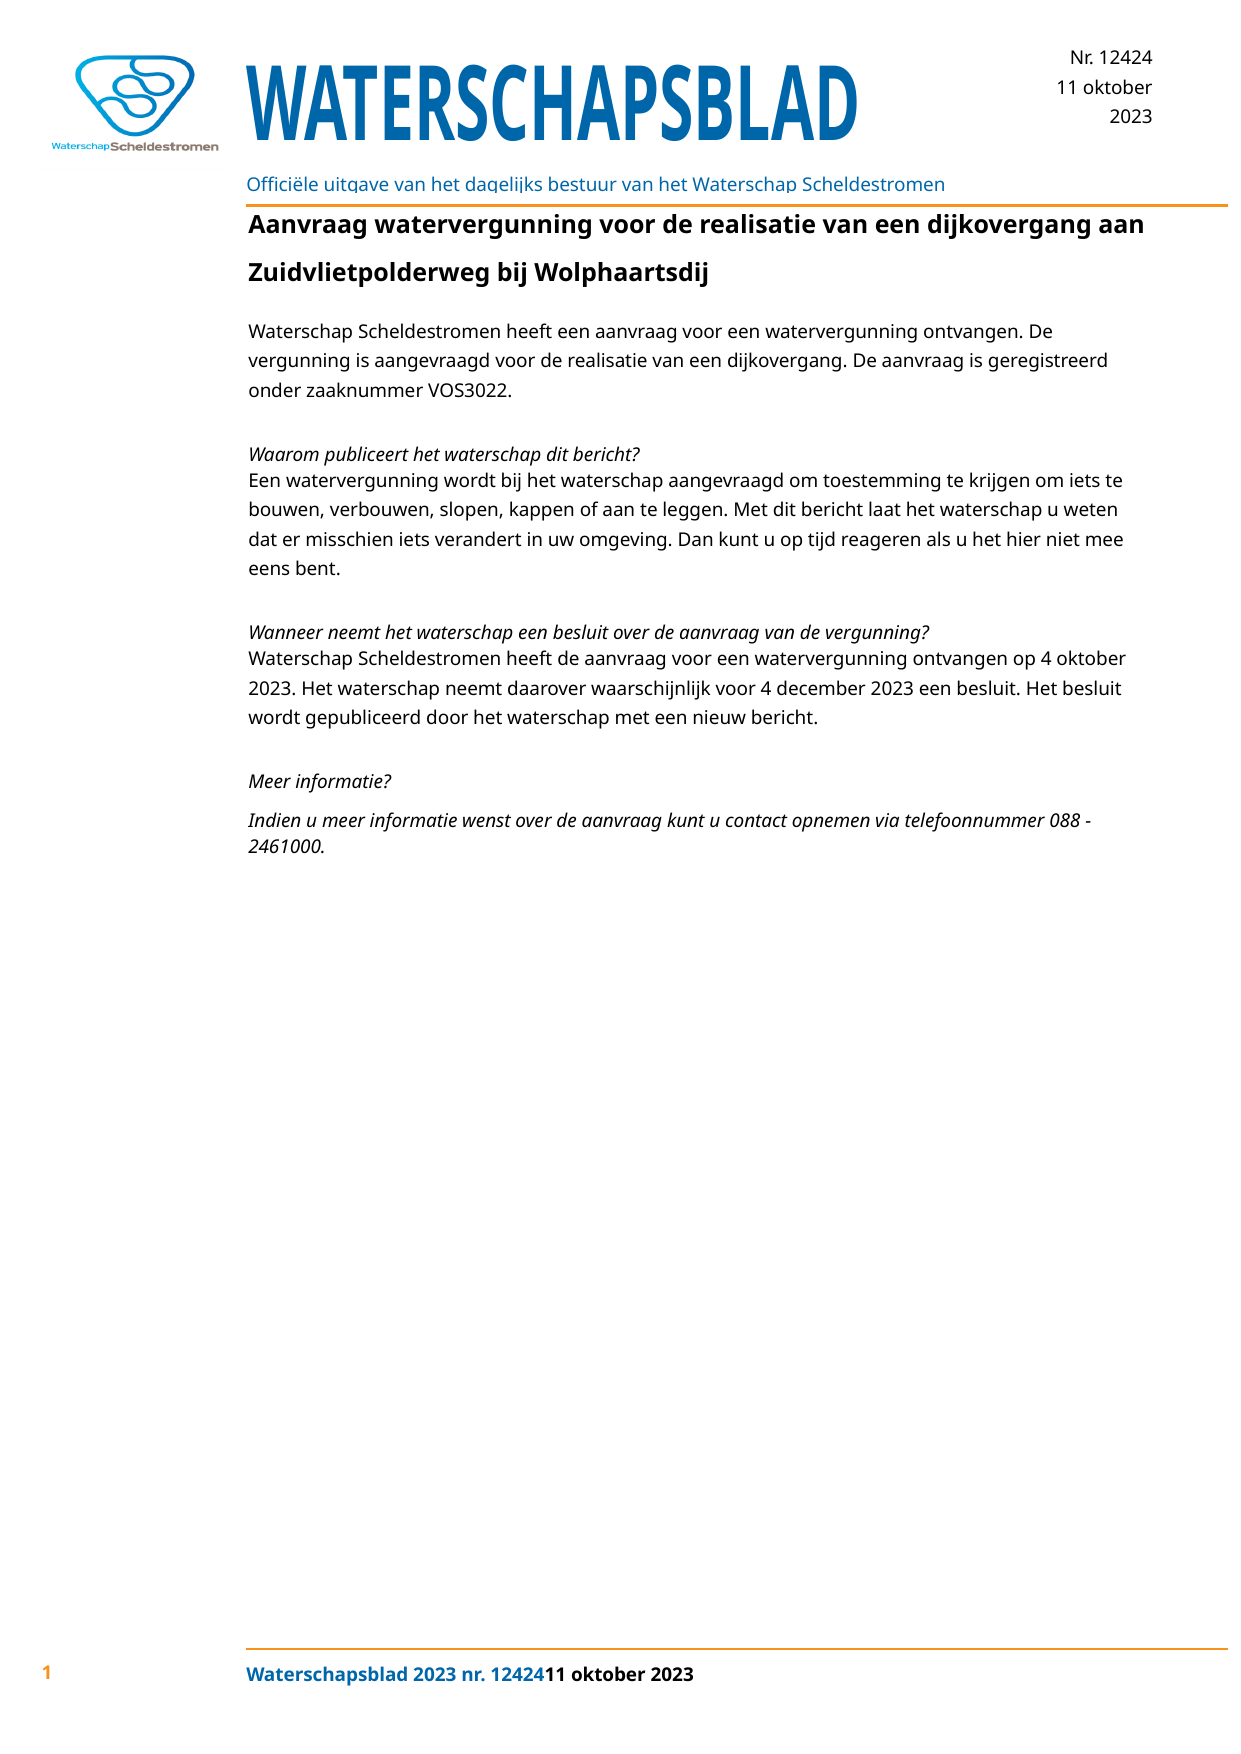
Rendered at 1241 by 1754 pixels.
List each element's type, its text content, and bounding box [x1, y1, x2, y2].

text Aanvraag watervergunning voor de realisatie van een dijkovergang aan Zuidvlietpolderweg bij Wolphaartsdij [248, 207, 1152, 288]
picture [41, 47, 231, 172]
text Indien u meer informatie wenst over de aanvraag kunt u contact opnemen via telefoonnummer 088 - 2461000. [248, 808, 1152, 859]
text Meer informatie? [248, 768, 1152, 794]
text Waarom publiceert het waterschap dit bericht? [248, 441, 1152, 467]
text Wanneer neemt het waterschap een besluit over de aanvraag van de vergunning? [248, 619, 1152, 645]
text Waterschap Scheldestromen heeft een aanvraag voor een watervergunning ontvangen. De vergunning is aangevraagd voor de realisatie van een dijkovergang. De aanvraag is geregistreerd onder zaaknummer VOS3022. [248, 318, 1152, 403]
text Waterschap Scheldestromen heeft de aanvraag voor een watervergunning ontvangen op 4 oktober 2023. Het waterschap neemt daarover waarschijnlijk voor 4 december 2023 een besluit. Het besluit wordt gepubliceerd door het waterschap met een nieuw bericht. [248, 645, 1152, 730]
text Een watervergunning wordt bij het waterschap aangevraagd om toestemming te krijgen om iets te bouwen, verbouwen, slopen, kappen of aan te leggen. Met dit bericht laat het waterschap u weten dat er misschien iets verandert in uw omgeving. Dan kunt u op tijd reageren als u het hier niet mee eens bent. [248, 467, 1152, 581]
